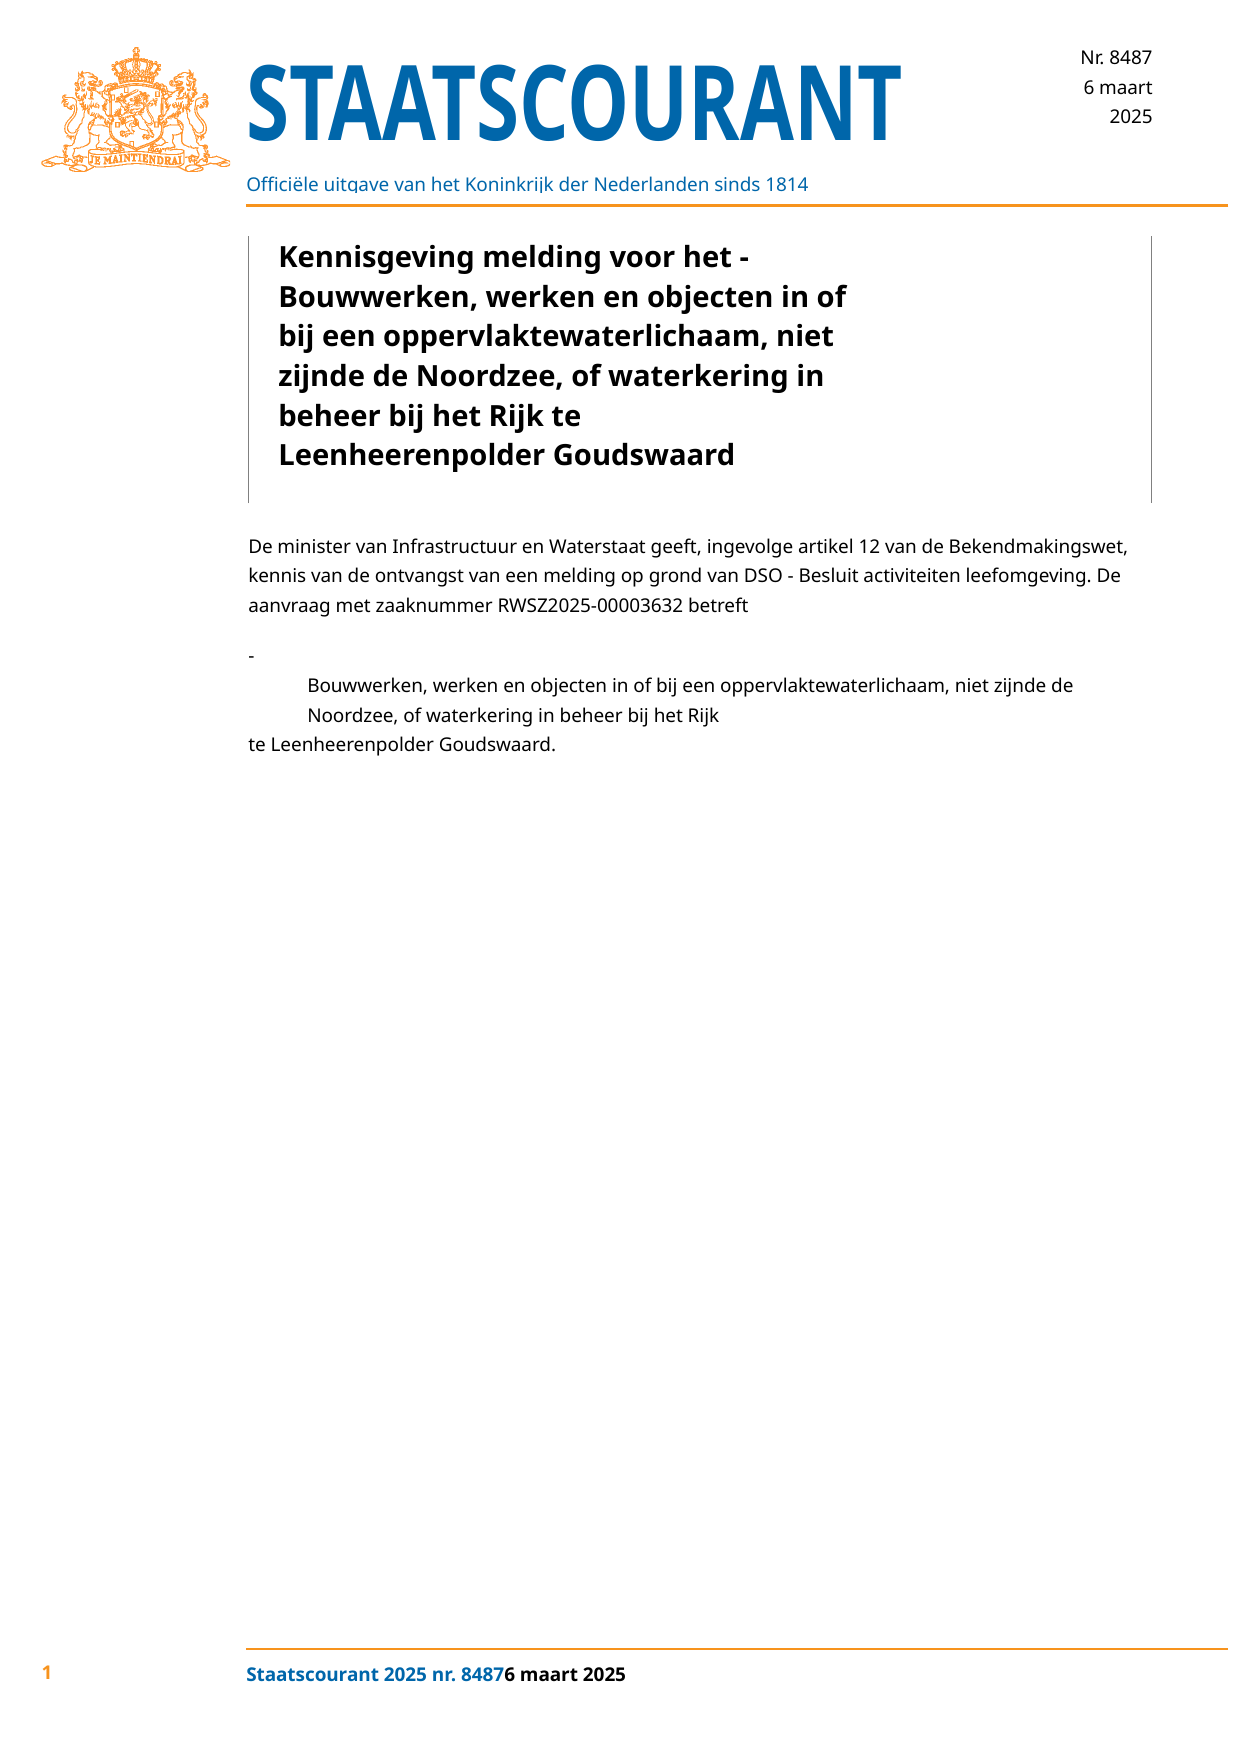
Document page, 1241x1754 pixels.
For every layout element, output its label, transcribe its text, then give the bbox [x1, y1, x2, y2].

picture [41, 47, 231, 172]
text De minister van Infrastructuur en Waterstaat geeft, ingevolge artikel 12 van de Bekendmakingswet, kennis van de ontvangst van een melding op grond van DSO - Besluit activiteiten leefomgeving. De aanvraag met zaaknummer RWSZ2025-00003632 betreft [248, 533, 1152, 618]
text te Leenheerenpolder Goudswaard. [248, 731, 1152, 757]
list Bouwwerken, werken en objecten in of bij een oppervlaktewaterlichaam, niet zijnde de Noordzee, of waterkering in beheer bij het Rijk [248, 672, 1152, 727]
table_header Kennisgeving melding voor het -Bouwwerken, werken en objecten in of bij een oppervlaktewaterlichaam, niet zijnde de Noordzee, of waterkering in beheer bij het Rijk te Leenheerenpolder Goudswaard [249, 236, 850, 503]
table_header [1090, 236, 1151, 413]
table_header [850, 236, 912, 413]
table_header [850, 414, 1151, 503]
picture [912, 236, 1090, 414]
